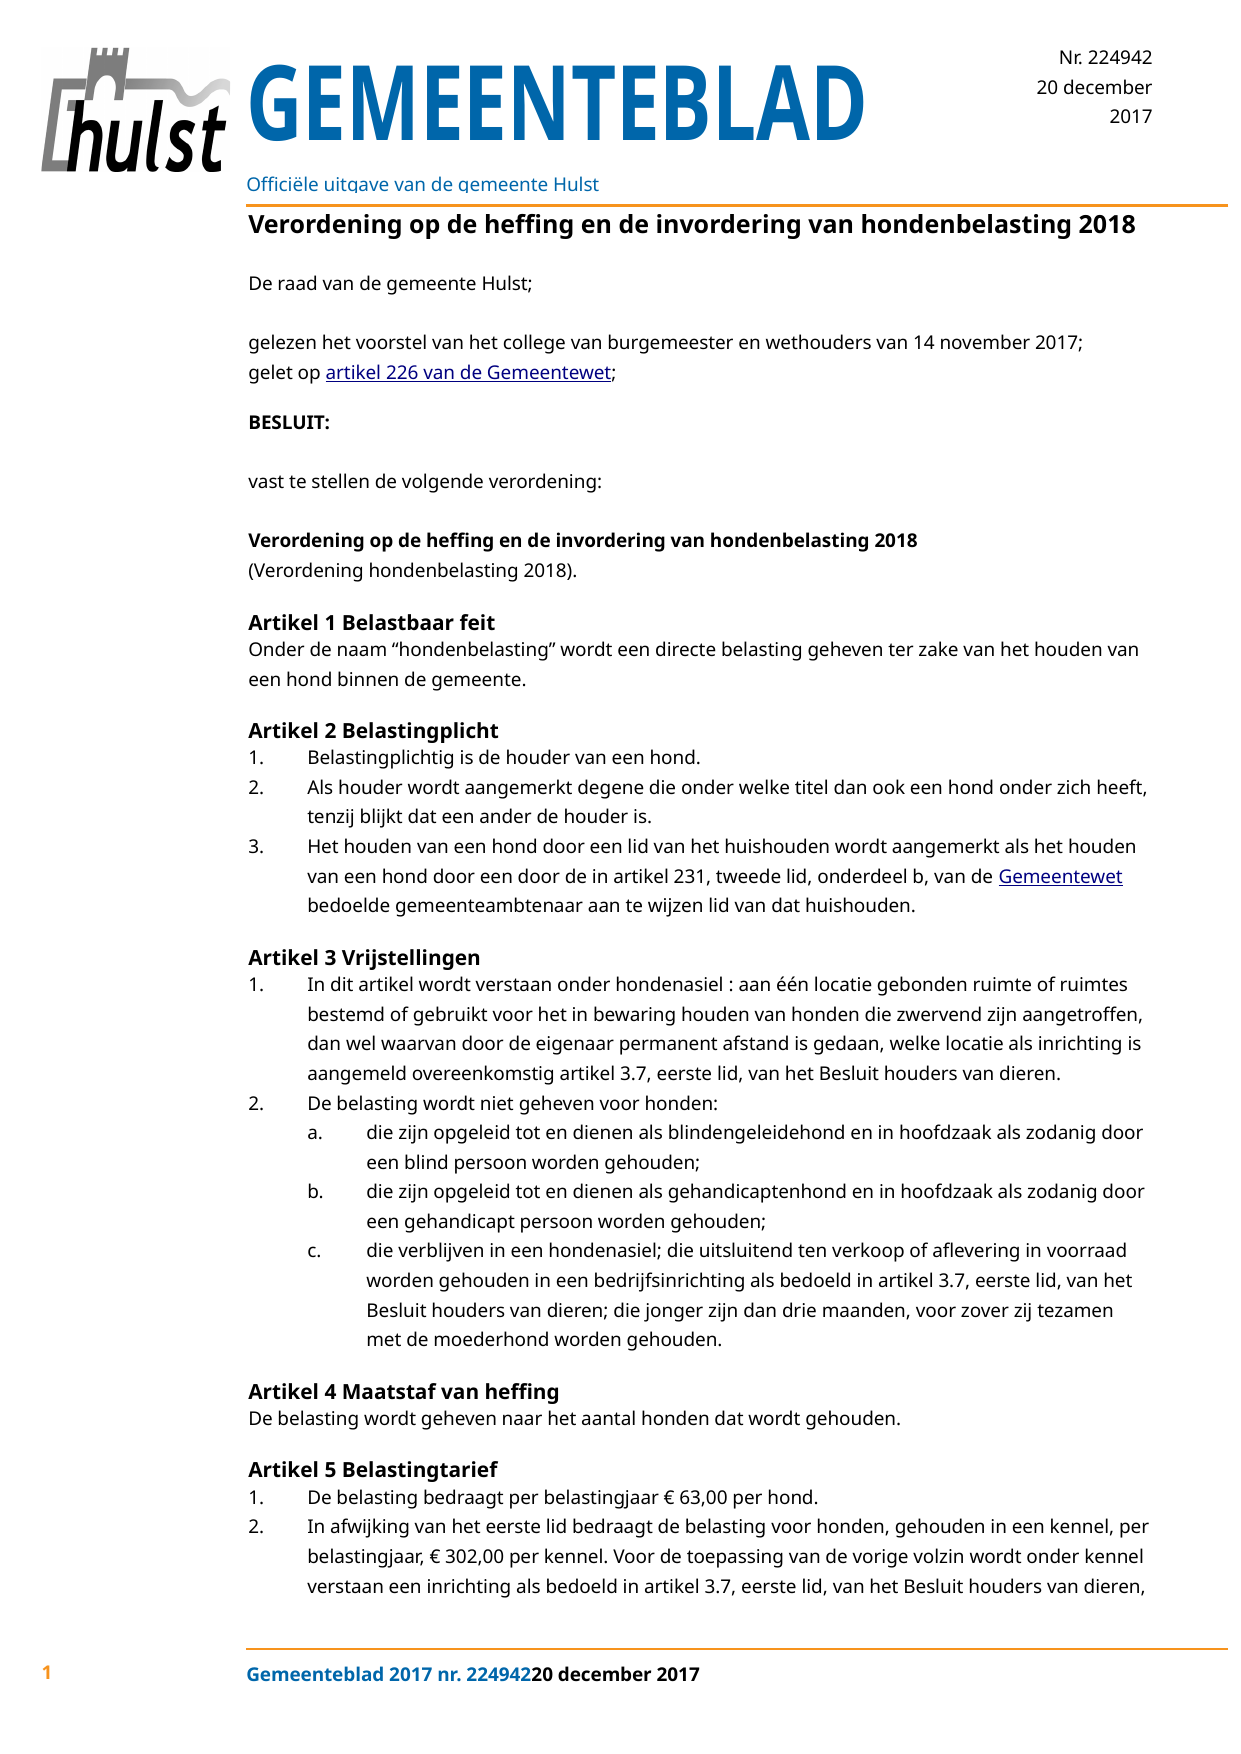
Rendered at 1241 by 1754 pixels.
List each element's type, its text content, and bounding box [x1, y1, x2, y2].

text BESLUIT: [248, 409, 1152, 435]
list die verblijven in een hondenasiel; die uitsluitend ten verkoop of aflevering in voorraad worden gehouden in een bedrijfsinrichting als bedoeld in artikel 3.7, eerste lid, van het Besluit houders van dieren; die jonger zijn dan drie maanden, voor zover zij tezamen met de moederhond worden gehouden. [307, 1238, 1152, 1352]
list De belasting bedraagt per belastingjaar € 63,00 per hond. [248, 1484, 1152, 1510]
list Het houden van een hond door een lid van het huishouden wordt aangemerkt als het houden van een hond door een door de in artikel 231, tweede lid, onderdeel b, van de Gemeentewet bedoelde gemeenteambtenaar aan te wijzen lid van dat huishouden. [248, 833, 1152, 918]
list In afwijking van het eerste lid bedraagt de belasting voor honden, gehouden in een kennel, per belastingjaar, € 302,00 per kennel. Voor de toepassing van de vorige volzin wordt onder kennel verstaan een inrichting als bedoeld in artikel 3.7, eerste lid, van het Besluit houders van dieren, [248, 1514, 1152, 1598]
list Belastingplichtig is de houder van een hond. [248, 744, 1152, 770]
text Verordening op de heffing en de invordering van hondenbelasting 2018 [248, 528, 1152, 553]
text (Verordening hondenbelasting 2018). [248, 557, 1152, 583]
text gelezen het voorstel van het college van burgemeester en wethouders van 14 november 2017; [248, 329, 1152, 355]
text Artikel 4 Maatstaf van heffing [248, 1377, 1152, 1405]
list De belasting wordt niet geheven voor honden: [248, 1090, 1152, 1115]
text Onder de naam “hondenbelasting” wordt een directe belasting geheven ter zake van het houden van een hond binnen de gemeente. [248, 636, 1152, 691]
text Artikel 2 Belastingplicht [248, 716, 1152, 744]
text Artikel 1 Belastbaar feit [248, 608, 1152, 636]
list die zijn opgeleid tot en dienen als gehandicaptenhond en in hoofdzaak als zodanig door een gehandicapt persoon worden gehouden; [307, 1178, 1152, 1234]
text De raad van de gemeente Hulst; [248, 270, 1152, 296]
list die zijn opgeleid tot en dienen als blindengeleidehond en in hoofdzaak als zodanig door een blind persoon worden gehouden; [307, 1119, 1152, 1174]
text gelet op artikel 226 van de Gemeentewet; [248, 359, 1152, 385]
picture [41, 47, 231, 172]
text De belasting wordt geheven naar het aantal honden dat wordt gehouden. [248, 1405, 1152, 1431]
text vast te stellen de volgende verordening: [248, 468, 1152, 494]
text Verordening op de heffing en de invordering van hondenbelasting 2018 [248, 207, 1152, 241]
list In dit artikel wordt verstaan onder hondenasiel : aan één locatie gebonden ruimte of ruimtes bestemd of gebruikt voor het in bewaring houden van honden die zwervend zijn aangetroffen, dan wel waarvan door de eigenaar permanent afstand is gedaan, welke locatie als inrichting is aangemeld overeenkomstig artikel 3.7, eerste lid, van het Besluit houders van dieren. [248, 971, 1152, 1086]
list Als houder wordt aangemerkt degene die onder welke titel dan ook een hond onder zich heeft, tenzij blijkt dat een ander de houder is. [248, 774, 1152, 829]
text Artikel 5 Belastingtarief [248, 1456, 1152, 1484]
text Artikel 3 Vrijstellingen [248, 943, 1152, 971]
